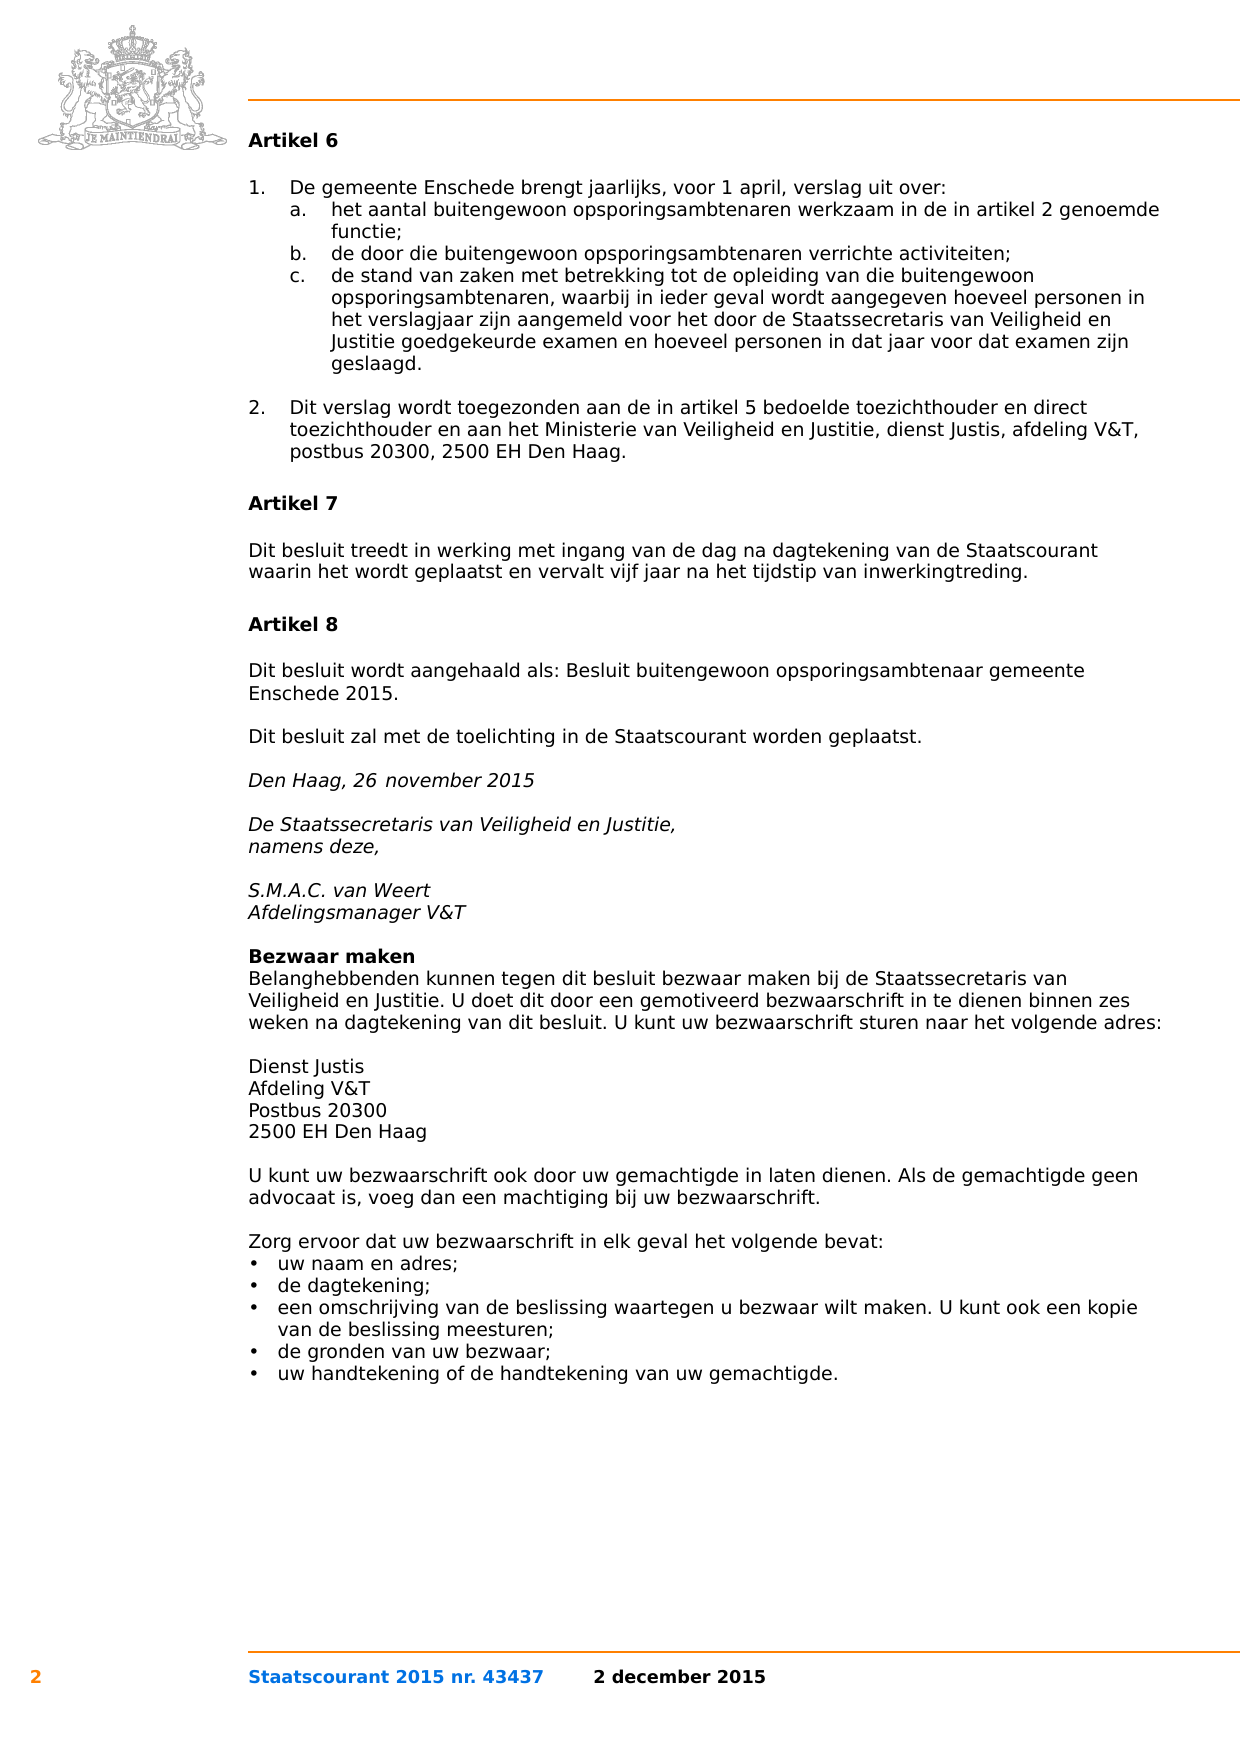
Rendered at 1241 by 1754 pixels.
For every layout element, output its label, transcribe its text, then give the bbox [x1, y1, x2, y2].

text 1. De gemeente Enschede brengt jaarlijks, voor 1 april, verslag uit over: [248, 177, 1163, 199]
text Dit besluit wordt aangehaald als: Besluit buitengewoon opsporingsambtenaar gemeente Enschede 2015. [248, 660, 1163, 704]
text Zorg ervoor dat uw bezwaarschrift in elk geval het volgende bevat: [248, 1231, 1163, 1253]
text • de dagtekening; [248, 1275, 1163, 1297]
text Postbus 20300 [248, 1099, 1163, 1121]
picture [38, 25, 227, 150]
text Belanghebbenden kunnen tegen dit besluit bezwaar maken bij de Staatssecretaris van Veiligheid en Justitie. U doet dit door een gemotiveerd bezwaarschrift in te dienen binnen zes weken na dagtekening van dit besluit. U kunt uw bezwaarschrift sturen naar het volgende adres: [248, 968, 1163, 1034]
text Bezwaar maken [248, 946, 1163, 968]
text c. de stand van zaken met betrekking tot de opleiding van die buitengewoon opsporingsambtenaren, waarbij in ieder geval wordt aangegeven hoeveel personen in het verslagjaar zijn aangemeld voor het door de Staatssecretaris van Veiligheid en Justitie goedgekeurde examen en hoeveel personen in dat jaar voor dat examen zijn geslaagd. [289, 265, 1163, 375]
text Dit besluit treedt in werking met ingang van de dag na dagtekening van de Staatscourant waarin het wordt geplaatst en vervalt vijf jaar na het tijdstip van inwerkingtreding. [248, 539, 1163, 583]
text a. het aantal buitengewoon opsporingsambtenaren werkzaam in de in artikel 2 genoemde functie; [289, 199, 1163, 243]
text • uw naam en adres; [248, 1253, 1163, 1275]
text Den Haag, 26 november 2015 [248, 770, 1163, 792]
text 2500 EH Den Haag [248, 1121, 1163, 1143]
subtitle Artikel 7 [248, 492, 1163, 514]
text U kunt uw bezwaarschrift ook door uw gemachtigde in laten dienen. Als de gemachtigde geen advocaat is, voeg dan een machtiging bij uw bezwaarschrift. [248, 1165, 1163, 1209]
text • een omschrijving van de beslissing waartegen u bezwaar wilt maken. U kunt ook een kopie van de beslissing meesturen; [248, 1297, 1163, 1341]
text De Staatssecretaris van Veiligheid en Justitie, namens deze, S.M.A.C. van Weert Afdelingsmanager V&T [248, 814, 1163, 924]
subtitle Artikel 6 [248, 130, 1163, 152]
text Dit besluit zal met de toelichting in de Staatscourant worden geplaatst. [248, 726, 1163, 748]
text Afdeling V&T [248, 1077, 1163, 1099]
text Dienst Justis [248, 1056, 1163, 1077]
subtitle Artikel 8 [248, 613, 1163, 635]
text • uw handtekening of de handtekening van uw gemachtigde. [248, 1363, 1163, 1385]
text • de gronden van uw bezwaar; [248, 1341, 1163, 1363]
text 2. Dit verslag wordt toegezonden aan de in artikel 5 bedoelde toezichthouder en direct toezichthouder en aan het Ministerie van Veiligheid en Justitie, dienst Justis, afdeling V&T, postbus 20300, 2500 EH Den Haag. [248, 397, 1163, 462]
text b. de door die buitengewoon opsporingsambtenaren verrichte activiteiten; [289, 243, 1163, 265]
